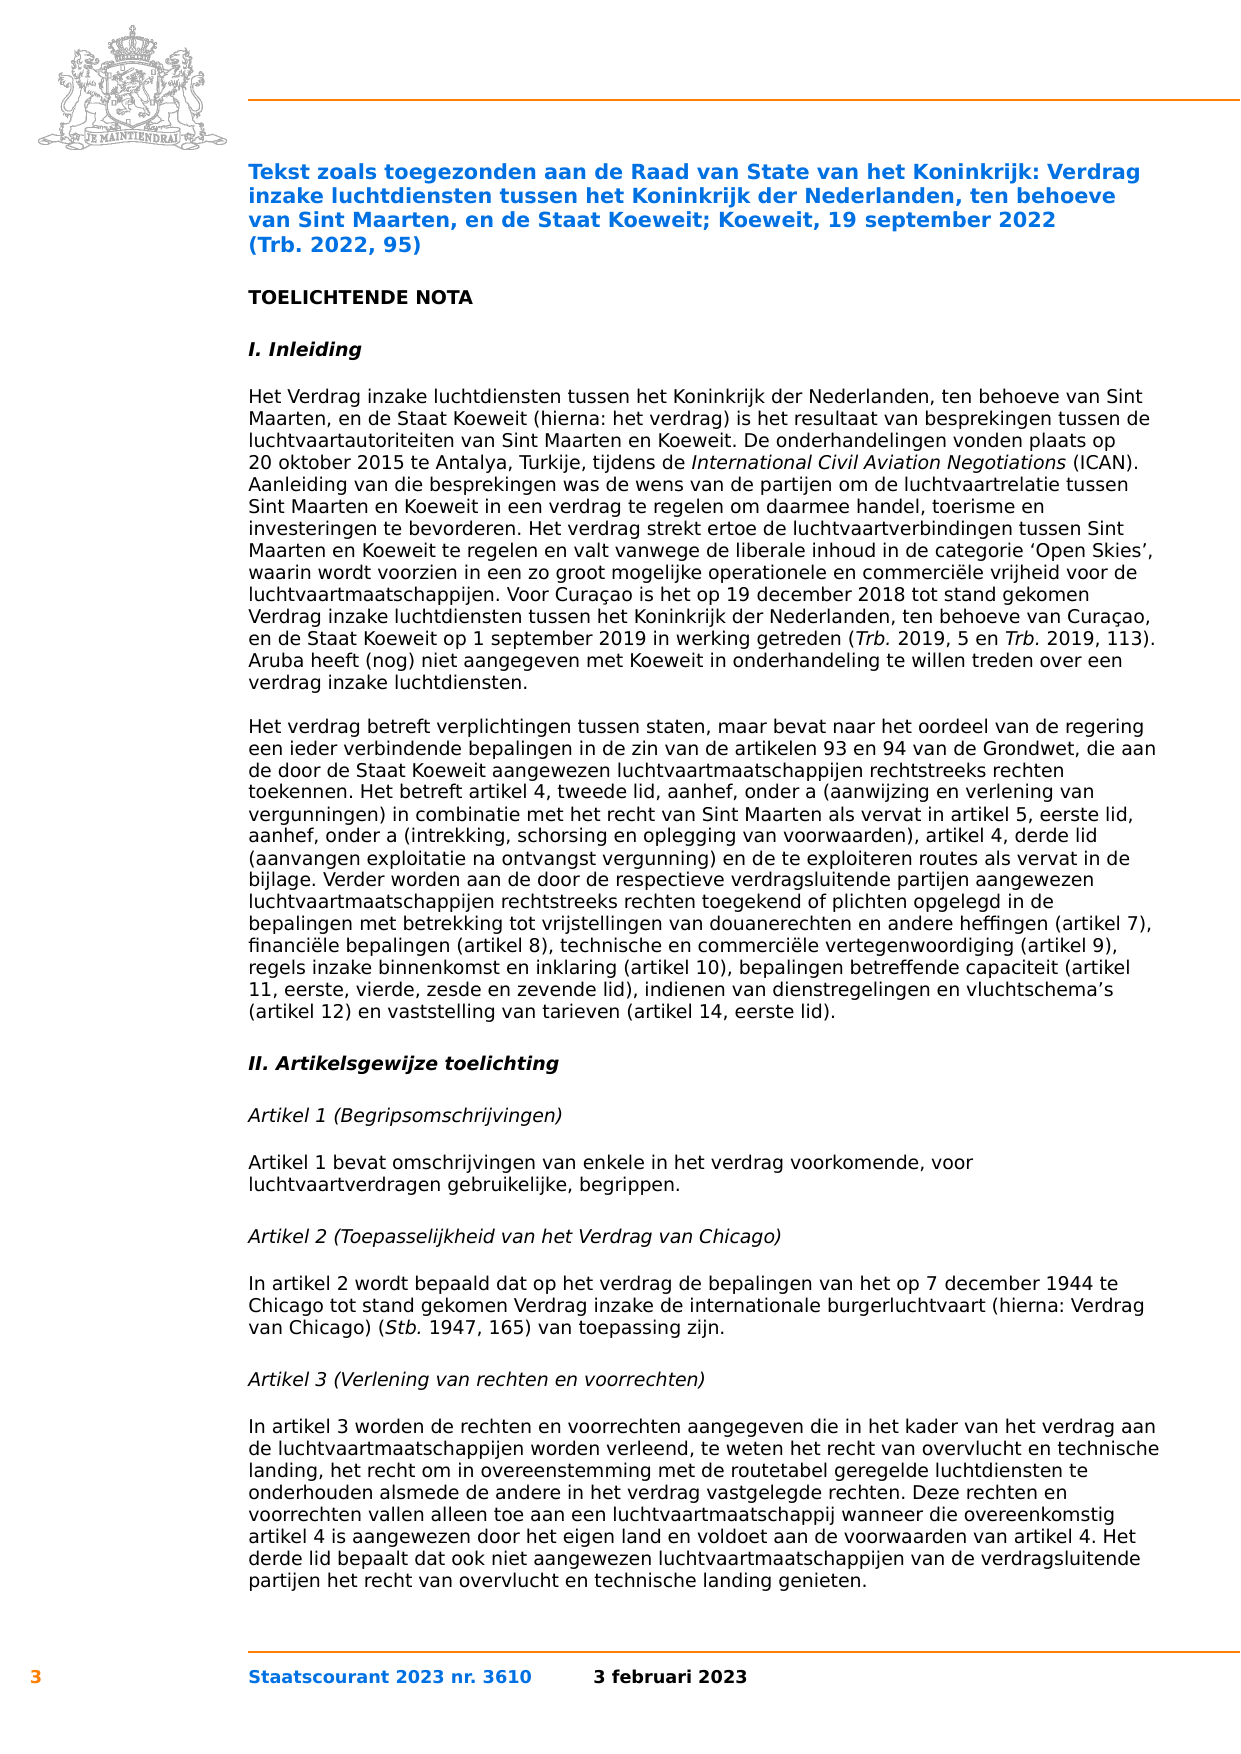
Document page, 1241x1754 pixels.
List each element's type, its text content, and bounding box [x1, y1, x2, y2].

subtitle Tekst zoals toegezonden aan de Raad van State van het Koninkrijk: Verdrag inzake luchtdiensten tussen het Koninkrijk der Nederlanden, ten behoeve van Sint Maarten, en de Staat Koeweit; Koeweit, 19 september 2022 (Trb. 2022, 95) [248, 160, 1163, 257]
subtitle Artikel 1 (Begripsomschrijvingen) [248, 1105, 1163, 1127]
subtitle I. Inleiding [248, 339, 1163, 361]
subtitle II. Artikelsgewijze toelichting [248, 1053, 1163, 1075]
picture [38, 25, 227, 150]
text Artikel 1 bevat omschrijvingen van enkele in het verdrag voorkomende, voor luchtvaartverdragen gebruikelijke, begrippen. [248, 1152, 1163, 1196]
text In artikel 3 worden de rechten en voorrechten aangegeven die in het kader van het verdrag aan de luchtvaartmaatschappijen worden verleend, te weten het recht van overvlucht en technische landing, het recht om in overeenstemming met de routetabel geregelde luchtdiensten te onderhouden alsmede de andere in het verdrag vastgelegde rechten. Deze rechten en voorrechten vallen alleen toe aan een luchtvaartmaatschappij wanneer die overeenkomstig artikel 4 is aangewezen door het eigen land en voldoet aan de voorwaarden van artikel 4. Het derde lid bepaalt dat ook niet aangewezen luchtvaartmaatschappijen van de verdragsluitende partijen het recht van overvlucht en technische landing genieten. [248, 1416, 1163, 1592]
subtitle TOELICHTENDE NOTA [248, 287, 1163, 309]
text In artikel 2 wordt bepaald dat op het verdrag de bepalingen van het op 7 december 1944 te Chicago tot stand gekomen Verdrag inzake de internationale burgerluchtvaart (hierna: Verdrag van Chicago) (Stb. 1947, 165) van toepassing zijn. [248, 1273, 1163, 1339]
text Het Verdrag inzake luchtdiensten tussen het Koninkrijk der Nederlanden, ten behoeve van Sint Maarten, en de Staat Koeweit (hierna: het verdrag) is het resultaat van besprekingen tussen de luchtvaartautoriteiten van Sint Maarten en Koeweit. De onderhandelingen vonden plaats op 20 oktober 2015 te Antalya, Turkije, tijdens de International Civil Aviation Negotiations (ICAN). Aanleiding van die besprekingen was de wens van de partijen om de luchtvaartrelatie tussen Sint Maarten en Koeweit in een verdrag te regelen om daarmee handel, toerisme en investeringen te bevorderen. Het verdrag strekt ertoe de luchtvaartverbindingen tussen Sint Maarten en Koeweit te regelen en valt vanwege de liberale inhoud in de categorie ‘Open Skies’, waarin wordt voorzien in een zo groot mogelijke operationele en commerciële vrijheid voor de luchtvaartmaatschappijen. Voor Curaçao is het op 19 december 2018 tot stand gekomen Verdrag inzake luchtdiensten tussen het Koninkrijk der Nederlanden, ten behoeve van Curaçao, en de Staat Koeweit op 1 september 2019 in werking getreden (Trb. 2019, 5 en Trb. 2019, 113). Aruba heeft (nog) niet aangegeven met Koeweit in onderhandeling te willen treden over een verdrag inzake luchtdiensten. [248, 386, 1163, 694]
text Het verdrag betreft verplichtingen tussen staten, maar bevat naar het oordeel van de regering een ieder verbindende bepalingen in de zin van de artikelen 93 en 94 van de Grondwet, die aan de door de Staat Koeweit aangewezen luchtvaartmaatschappijen rechtstreeks rechten toekennen. Het betreft artikel 4, tweede lid, aanhef, onder a (aanwijzing en verlening van vergunningen) in combinatie met het recht van Sint Maarten als vervat in artikel 5, eerste lid, aanhef, onder a (intrekking, schorsing en oplegging van voorwaarden), artikel 4, derde lid (aanvangen exploitatie na ontvangst vergunning) en de te exploiteren routes als vervat in de bijlage. Verder worden aan de door de respectieve verdragsluitende partijen aangewezen luchtvaartmaatschappijen rechtstreeks rechten toegekend of plichten opgelegd in de bepalingen met betrekking tot vrijstellingen van douanerechten en andere heffingen (artikel 7), financiële bepalingen (artikel 8), technische en commerciële vertegenwoordiging (artikel 9), regels inzake binnenkomst en inklaring (artikel 10), bepalingen betreffende capaciteit (artikel 11, eerste, vierde, zesde en zevende lid), indienen van dienstregelingen en vluchtschema’s (artikel 12) en vaststelling van tarieven (artikel 14, eerste lid). [248, 716, 1163, 1023]
subtitle Artikel 2 (Toepasselijkheid van het Verdrag van Chicago) [248, 1226, 1163, 1248]
subtitle Artikel 3 (Verlening van rechten en voorrechten) [248, 1369, 1163, 1391]
